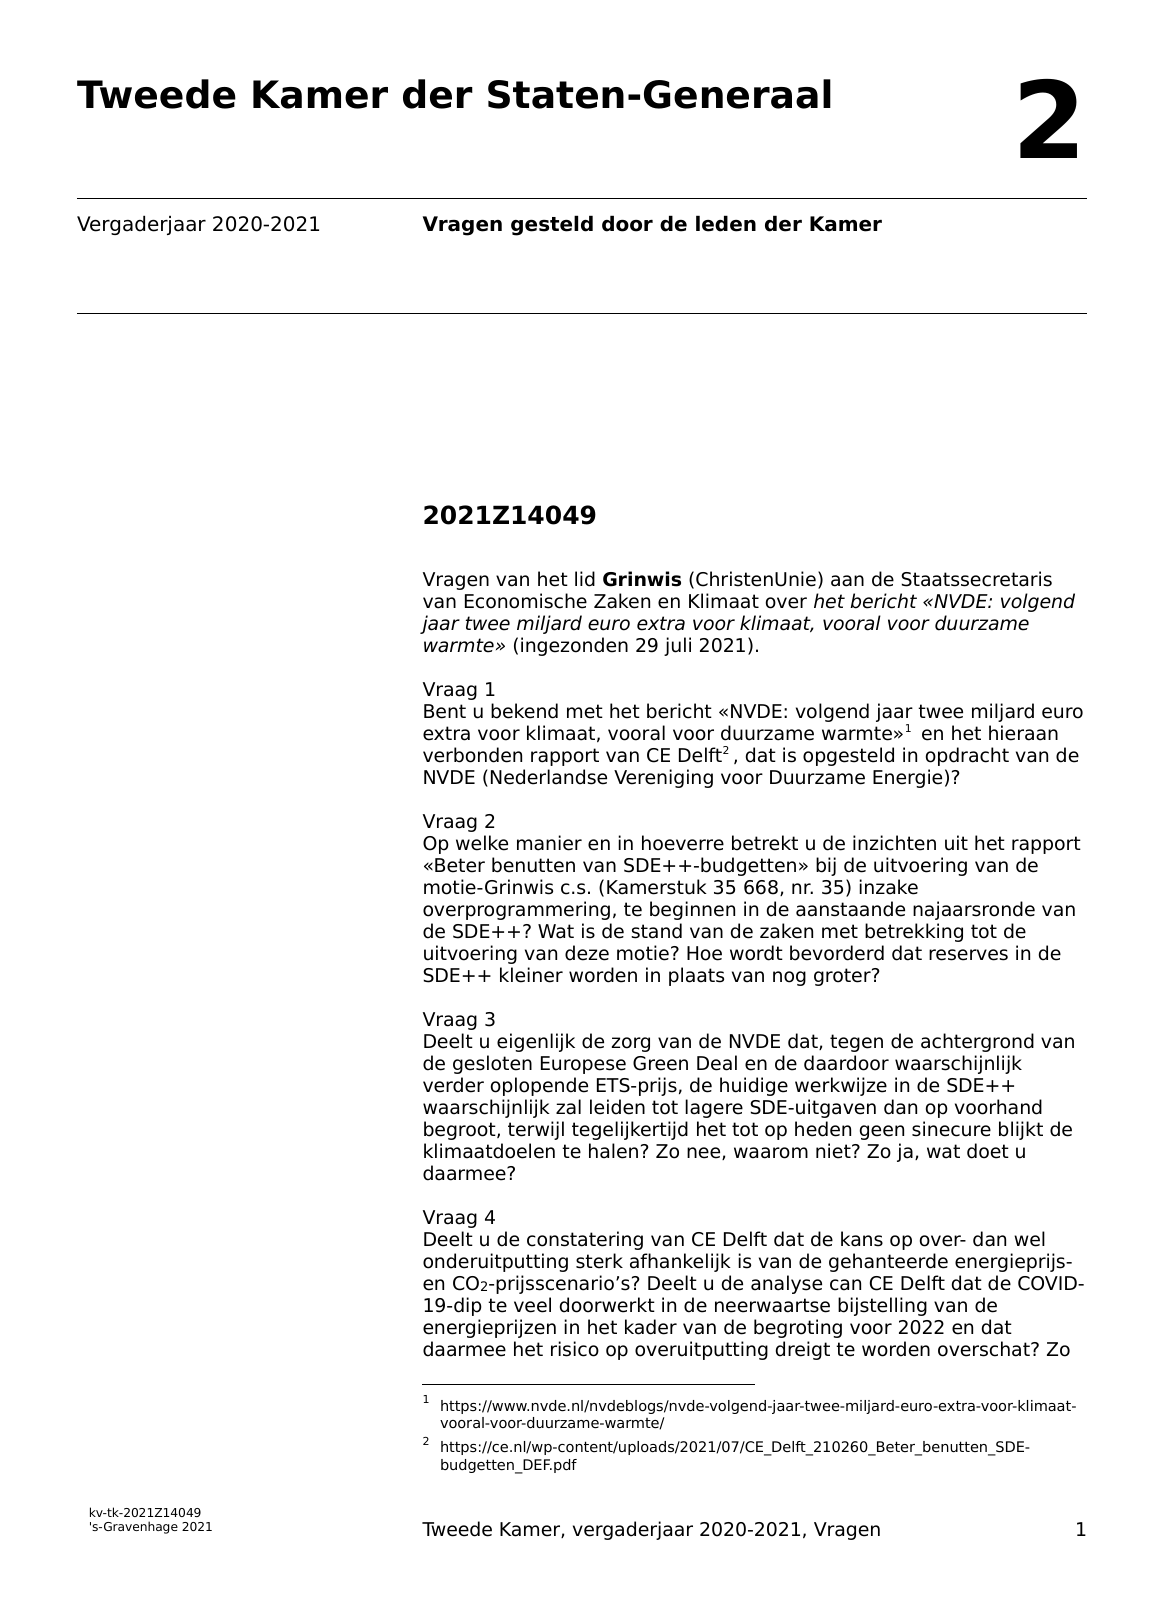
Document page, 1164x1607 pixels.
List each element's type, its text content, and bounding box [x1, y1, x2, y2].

text Vragen van het lid Grinwis (ChristenUnie) aan de Staatssecretaris van Economische Zaken en Klimaat over het bericht «NVDE: volgend jaar twee miljard euro extra voor klimaat, vooral voor duurzame warmte» (ingezonden 29 juli 2021). [422, 569, 1087, 657]
text Vraag 3 [422, 1009, 1087, 1031]
table_header Tweede Kamer der Staten-Generaal [77, 59, 886, 198]
text Deelt u de constatering van CE Delft dat de kans op over- dan wel onderuitputting sterk afhankelijk is van de gehanteerde energieprijs- en CO2-prijsscenario’s? Deelt u de analyse can CE Delft dat de COVID-19-dip te veel doorwerkt in de neerwaartse bijstelling van de energieprijzen in het kader van de begroting voor 2022 en dat daarmee het risico op overuitputting dreigt te worden overschat? Zo [422, 1229, 1087, 1361]
text Op welke manier en in hoeverre betrekt u de inzichten uit het rapport «Beter benutten van SDE++-budgetten» bij de uitvoering van de motie-Grinwis c.s. (Kamerstuk 35 668, nr. 35) inzake overprogrammering, te beginnen in de aanstaande najaarsronde van de SDE++? Wat is de stand van de zaken met betrekking tot de uitvoering van deze motie? Hoe wordt bevorderd dat reserves in de SDE++ kleiner worden in plaats van nog groter? [422, 833, 1087, 987]
text 2021Z14049 [422, 501, 1087, 531]
text Deelt u eigenlijk de zorg van de NVDE dat, tegen de achtergrond van de gesloten Europese Green Deal en de daardoor waarschijnlijk verder oplopende ETS-prijs, de huidige werkwijze in de SDE++ waarschijnlijk zal leiden tot lagere SDE-uitgaven dan op voorhand begroot, terwijl tegelijkertijd het tot op heden geen sinecure blijkt de klimaatdoelen te halen? Zo nee, waarom niet? Zo ja, wat doet u daarmee? [422, 1031, 1087, 1185]
text Bent u bekend met het bericht «NVDE: volgend jaar twee miljard euro extra voor klimaat, vooral voor duurzame warmte» en het hieraan verbonden rapport van CE Delft, dat is opgesteld in opdracht van de NVDE (Nederlandse Vereniging voor Duurzame Energie)? [422, 701, 1087, 789]
table_header 2 [886, 59, 1087, 198]
text Vraag 1 [422, 679, 1087, 701]
text https://ce.nl/wp-content/uploads/2021/07/CE_Delft_210260_Beter_benutten_SDE-budgetten_DEF.pdf [422, 1435, 1087, 1474]
text https://www.nvde.nl/nvdeblogs/nvde-volgend-jaar-twee-miljard-euro-extra-voor-klimaat-vooral-voor-duurzame-warmte/ [422, 1393, 1087, 1432]
text Vraag 4 [422, 1207, 1087, 1229]
text kv-tk-2021Z14049 [88, 1506, 323, 1520]
text Vraag 2 [422, 811, 1087, 833]
table_cell Vergaderjaar 2020-2021 [77, 199, 422, 313]
table_cell Vragen gesteld door de leden der Kamer [422, 199, 1087, 313]
text 's-Gravenhage 2021 [88, 1520, 323, 1534]
